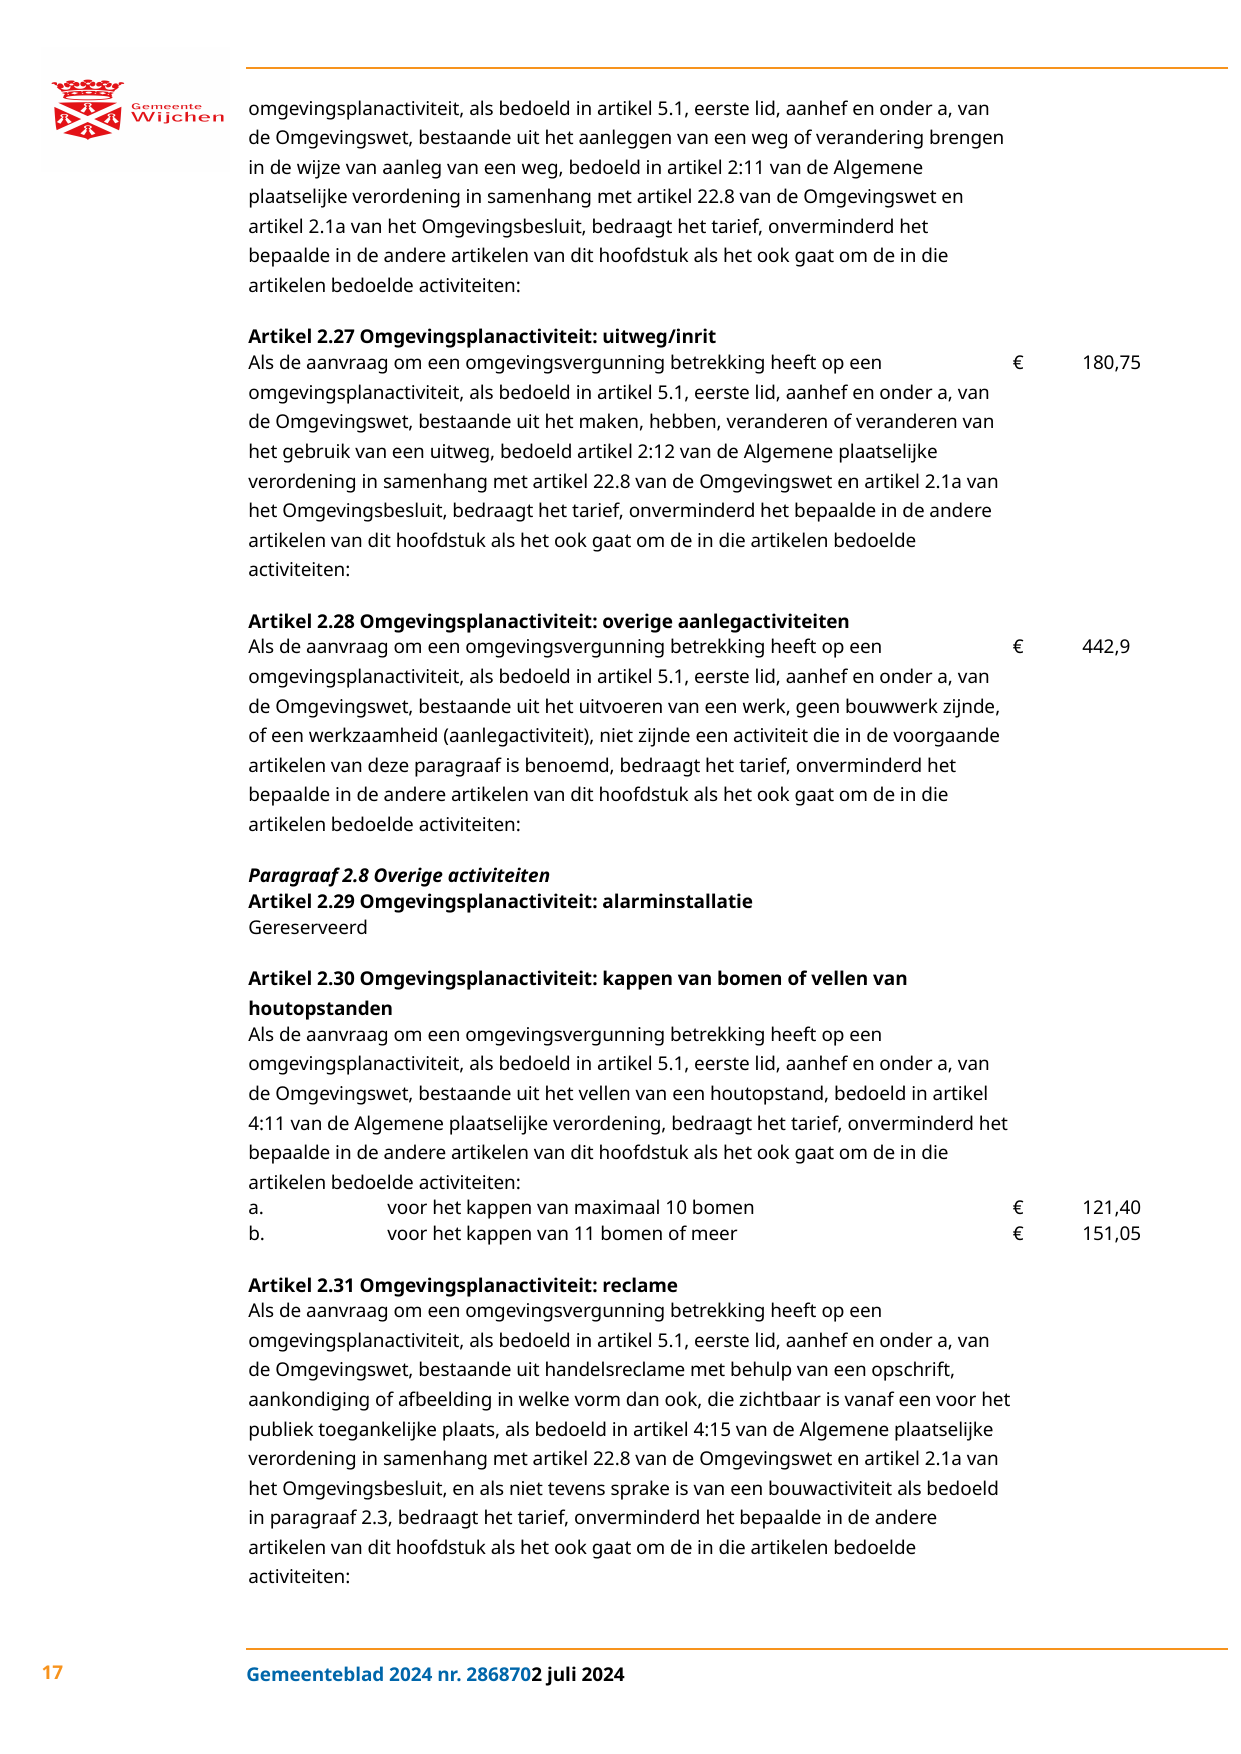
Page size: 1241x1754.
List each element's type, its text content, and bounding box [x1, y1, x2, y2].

table_cell 151,05 [1082, 1220, 1152, 1246]
table_cell [1013, 298, 1082, 324]
table_cell [1082, 863, 1152, 888]
table_cell [1013, 1298, 1082, 1589]
table_cell [1013, 95, 1082, 298]
table_cell [387, 1246, 456, 1272]
table_cell Artikel 2.28 Omgevingsplanactiviteit: overige aanlegactiviteiten [248, 608, 1013, 634]
table_cell b. [248, 1220, 387, 1246]
table_cell [1013, 608, 1082, 634]
table_cell [456, 298, 1013, 324]
table_cell [248, 582, 387, 608]
table_cell [1082, 940, 1152, 966]
table_cell voor het kappen van maximaal 10 bomen [387, 1195, 1013, 1220]
table_cell [1082, 582, 1152, 608]
table_cell [456, 837, 1013, 863]
table_cell € [1013, 634, 1082, 837]
table_cell [248, 1246, 387, 1272]
table_cell 442,9 [1082, 634, 1152, 837]
table_cell [1013, 324, 1082, 349]
table_cell [1082, 837, 1152, 863]
table_cell [1013, 837, 1082, 863]
table_cell Gereserveerd [248, 914, 1013, 940]
table_cell [1013, 1021, 1082, 1194]
table_cell [387, 940, 456, 966]
table_cell Als de aanvraag om een omgevingsvergunning betrekking heeft op een omgevingsplanactiviteit, als bedoeld in artikel 5.1, eerste lid, aanhef en onder a, van de Omgevingswet, bestaande uit het vellen van een houtopstand, bedoeld in artikel 4:11 van de Algemene plaatselijke verordening, bedraagt het tarief, onverminderd het bepaalde in de andere artikelen van dit hoofdstuk als het ook gaat om de in die artikelen bedoelde activiteiten: [248, 1021, 1013, 1194]
table_cell Paragraaf 2.8 Overige activiteiten [248, 863, 1013, 888]
table_cell [1082, 324, 1152, 349]
table_cell Als de aanvraag om een omgevingsvergunning betrekking heeft op een omgevingsplanactiviteit, als bedoeld in artikel 5.1, eerste lid, aanhef en onder a, van de Omgevingswet, bestaande uit het maken, hebben, veranderen of veranderen van het gebruik van een uitweg, bedoeld artikel 2:12 van de Algemene plaatselijke verordening in samenhang met artikel 22.8 van de Omgevingswet en artikel 2.1a van het Omgevingsbesluit, bedraagt het tarief, onverminderd het bepaalde in de andere artikelen van dit hoofdstuk als het ook gaat om de in die artikelen bedoelde activiteiten: [248, 350, 1013, 582]
table_cell € [1013, 1220, 1082, 1246]
table_cell [1082, 1298, 1152, 1589]
table_cell [387, 582, 456, 608]
table_cell [1082, 1021, 1152, 1194]
table_cell [1082, 914, 1152, 940]
table_cell Artikel 2.29 Omgevingsplanactiviteit: alarminstallatie [248, 889, 1013, 914]
table_cell [1082, 298, 1152, 324]
table_cell [1013, 863, 1082, 888]
table_cell [387, 837, 456, 863]
table_cell [1013, 940, 1082, 966]
table_cell [248, 940, 387, 966]
table_cell [1013, 889, 1082, 914]
table_cell [1082, 95, 1152, 298]
table_cell Artikel 2.31 Omgevingsplanactiviteit: reclame [248, 1272, 1013, 1297]
table_cell [1082, 889, 1152, 914]
table_cell omgevingsplanactiviteit, als bedoeld in artikel 5.1, eerste lid, aanhef en onder a, van de Omgevingswet, bestaande uit het aanleggen van een weg of verandering brengen in de wijze van aanleg van een weg, bedoeld in artikel 2:11 van de Algemene plaatselijke verordening in samenhang met artikel 22.8 van de Omgevingswet en artikel 2.1a van het Omgevingsbesluit, bedraagt het tarief, onverminderd het bepaalde in de andere artikelen van dit hoofdstuk als het ook gaat om de in die artikelen bedoelde activiteiten: [248, 95, 1013, 298]
table_cell a. [248, 1195, 387, 1220]
table_cell 121,40 [1082, 1195, 1152, 1220]
table_cell Artikel 2.30 Omgevingsplanactiviteit: kappen van bomen of vellen van houtopstanden [248, 966, 1013, 1021]
table_cell [1082, 966, 1152, 1021]
table_cell [456, 1246, 1013, 1272]
table_cell Als de aanvraag om een omgevingsvergunning betrekking heeft op een omgevingsplanactiviteit, als bedoeld in artikel 5.1, eerste lid, aanhef en onder a, van de Omgevingswet, bestaande uit handelsreclame met behulp van een opschrift, aankondiging of afbeelding in welke vorm dan ook, die zichtbaar is vanaf een voor het publiek toegankelijke plaats, als bedoeld in artikel 4:15 van de Algemene plaatselijke verordening in samenhang met artikel 22.8 van de Omgevingswet en artikel 2.1a van het Omgevingsbesluit, en als niet tevens sprake is van een bouwactiviteit als bedoeld in paragraaf 2.3, bedraagt het tarief, onverminderd het bepaalde in de andere artikelen van dit hoofdstuk als het ook gaat om de in die artikelen bedoelde activiteiten: [248, 1298, 1013, 1589]
table_cell [1013, 582, 1082, 608]
table_cell [1013, 914, 1082, 940]
table_cell [1013, 1272, 1082, 1297]
table_cell [387, 298, 456, 324]
table_cell € [1013, 350, 1082, 582]
table_cell [248, 837, 387, 863]
table_cell [1013, 966, 1082, 1021]
table_cell [456, 940, 1013, 966]
table_cell [1082, 1272, 1152, 1297]
table_cell Als de aanvraag om een omgevingsvergunning betrekking heeft op een omgevingsplanactiviteit, als bedoeld in artikel 5.1, eerste lid, aanhef en onder a, van de Omgevingswet, bestaande uit het uitvoeren van een werk, geen bouwwerk zijnde, of een werkzaamheid (aanlegactiviteit), niet zijnde een activiteit die in de voorgaande artikelen van deze paragraaf is benoemd, bedraagt het tarief, onverminderd het bepaalde in de andere artikelen van dit hoofdstuk als het ook gaat om de in die artikelen bedoelde activiteiten: [248, 634, 1013, 837]
table_cell [1082, 608, 1152, 634]
table_cell Artikel 2.27 Omgevingsplanactiviteit: uitweg/inrit [248, 324, 1013, 349]
table_cell [456, 582, 1013, 608]
table_cell [248, 298, 387, 324]
picture [41, 47, 231, 172]
table_cell € [1013, 1195, 1082, 1220]
table_cell [1082, 1246, 1152, 1272]
table_cell 180,75 [1082, 350, 1152, 582]
table_cell voor het kappen van 11 bomen of meer [387, 1220, 1013, 1246]
table_cell [1013, 1246, 1082, 1272]
